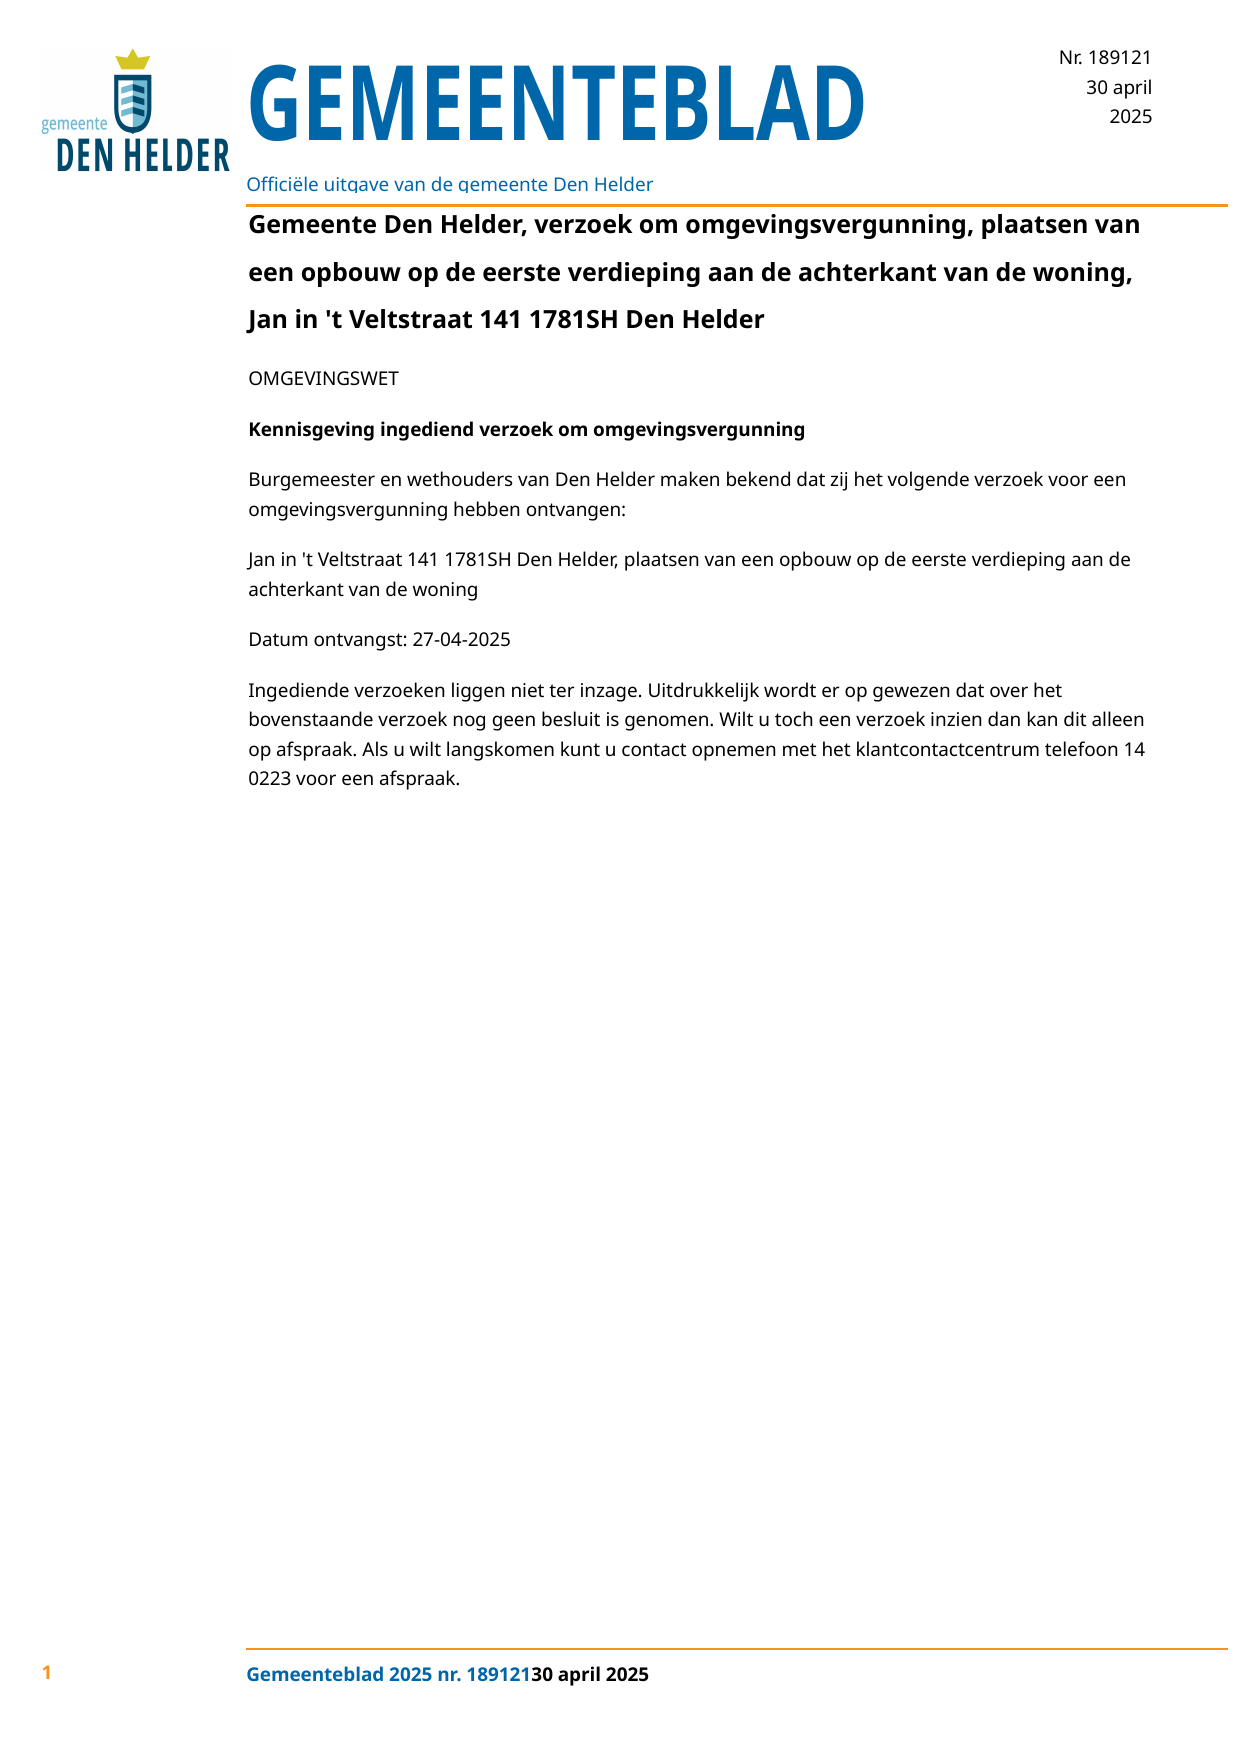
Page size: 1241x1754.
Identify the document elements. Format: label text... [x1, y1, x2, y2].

picture [130, 157, 135, 172]
text Ingediende verzoeken liggen niet ter inzage. Uitdrukkelijk wordt er op gewezen dat over het bovenstaande verzoek nog geen besluit is genomen. Wilt u toch een verzoek inzien dan kan dit alleen op afspraak. Als u wilt langskomen kunt u contact opnemen met het klantcontactcentrum telefoon 14 0223 voor een afspraak. [248, 677, 1152, 791]
picture [182, 144, 187, 165]
text Gemeente Den Helder, verzoek om omgevingsvergunning, plaatsen van een opbouw op de eerste verdieping aan de achterkant van de woning, Jan in 't Veltstraat 141 1781SH Den Helder [248, 207, 1152, 336]
picture [63, 144, 68, 165]
picture [220, 160, 224, 172]
text Kennisgeving ingediend verzoek om omgevingsvergunning [248, 416, 1152, 442]
text OMGEVINGSWET [248, 366, 1152, 391]
text Jan in 't Veltstraat 141 1781SH Den Helder, plaatsen van een opbouw op de eerste verdieping aan de achterkant van de woning [248, 546, 1152, 602]
text Datum ontvangst: 27-04-2025 [248, 626, 1152, 652]
picture [100, 154, 106, 172]
text Burgemeester en wethouders van Den Helder maken bekend dat zij het volgende verzoek voor een omgevingsvergunning hebben ontvangen: [248, 466, 1152, 522]
picture [41, 47, 231, 172]
